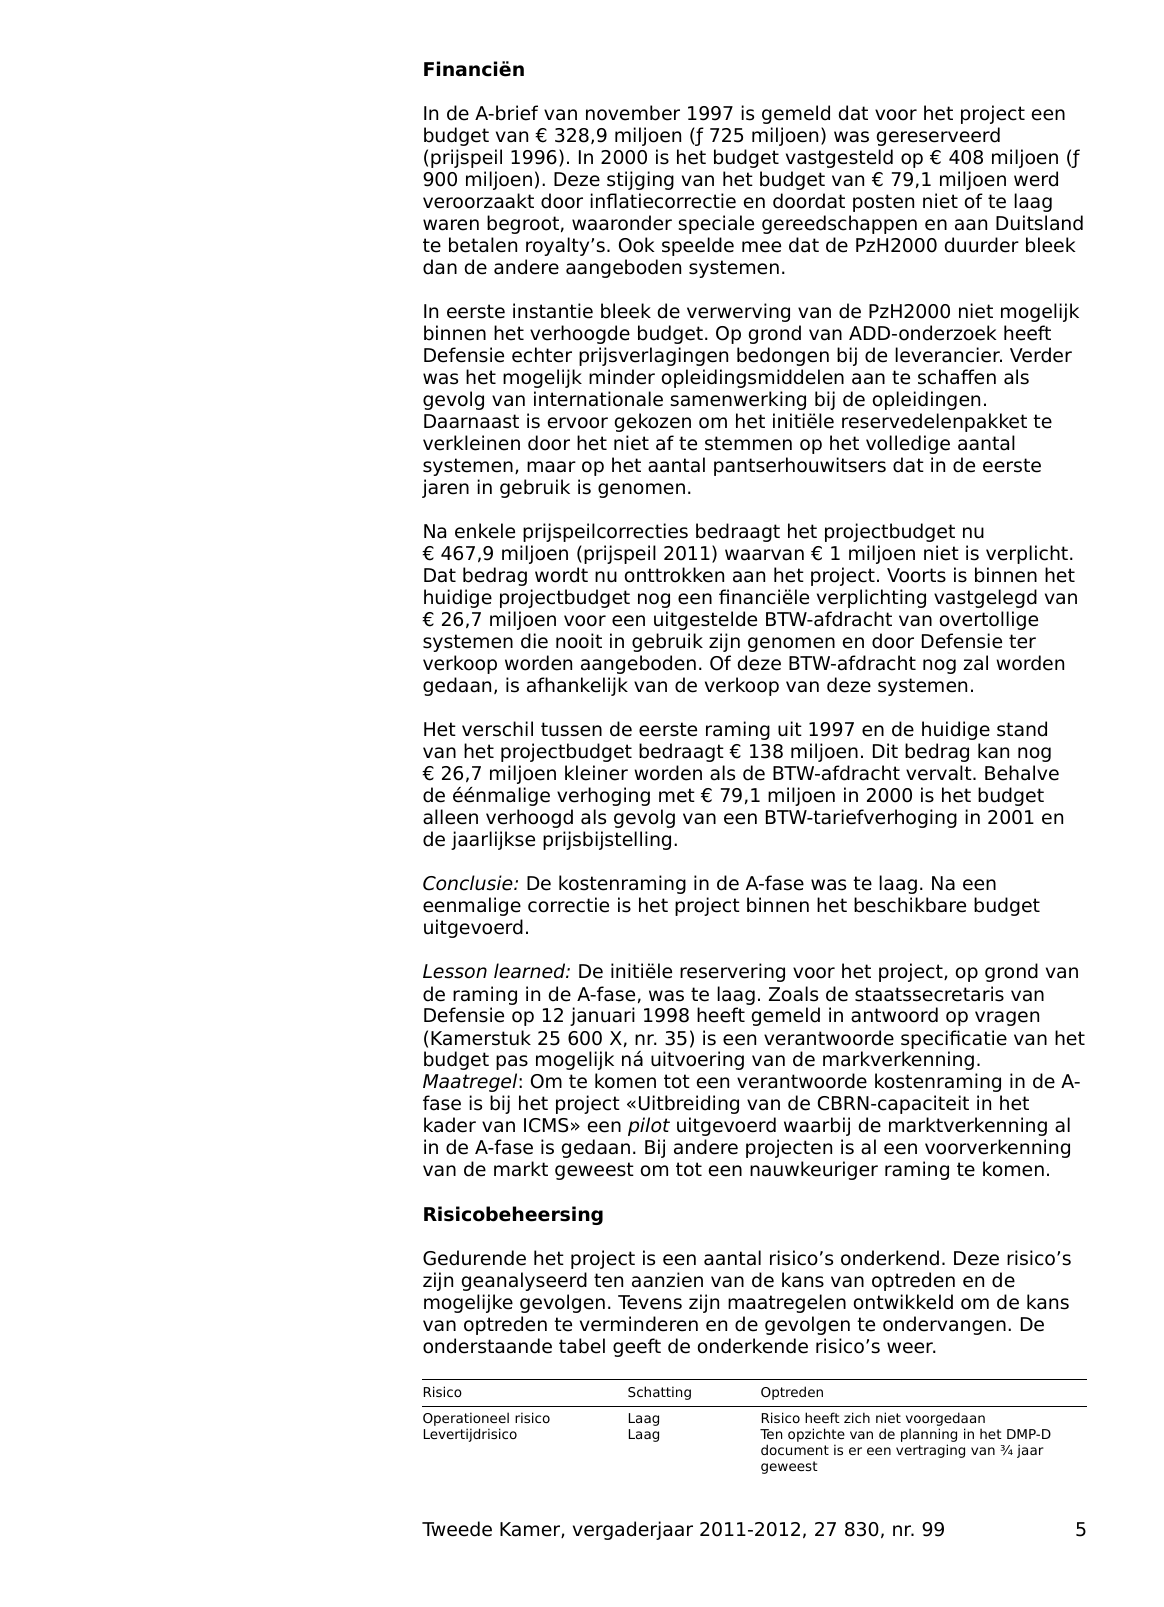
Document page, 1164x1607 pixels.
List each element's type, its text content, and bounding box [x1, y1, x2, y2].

table_cell Risico heeft zich niet voorgedaan [754, 1407, 1087, 1427]
table_cell Levertijdrisico [422, 1427, 622, 1474]
table_cell Ten opzichte van de planning in het DMP-D document is er een vertraging van ¾ jaar geweest [754, 1427, 1087, 1474]
table_cell Laag [622, 1427, 754, 1474]
text Gedurende het project is een aantal risico’s onderkend. Deze risico’s zijn geanalyseerd ten aanzien van de kans van optreden en de mogelijke gevolgen. Tevens zijn maatregelen ontwikkeld om de kans van optreden te verminderen en de gevolgen te ondervangen. De onderstaande tabel geeft de onderkende risico’s weer. [422, 1248, 1087, 1357]
text Na enkele prijspeilcorrecties bedraagt het projectbudget nu € 467,9 miljoen (prijspeil 2011) waarvan € 1 miljoen niet is verplicht. Dat bedrag wordt nu onttrokken aan het project. Voorts is binnen het huidige projectbudget nog een financiële verplichting vastgelegd van € 26,7 miljoen voor een uitgestelde BTW-afdracht van overtollige systemen die nooit in gebruik zijn genomen en door Defensie ter verkoop worden aangeboden. Of deze BTW-afdracht nog zal worden gedaan, is afhankelijk van de verkoop van deze systemen. [422, 521, 1087, 697]
subtitle Risicobeheersing [422, 1203, 1087, 1225]
table_header Schatting [622, 1380, 754, 1406]
text Lesson learned: De initiële reservering voor het project, op grond van de raming in de A-fase, was te laag. Zoals de staatssecretaris van Defensie op 12 januari 1998 heeft gemeld in antwoord op vragen (Kamerstuk 25 600 X, nr. 35) is een verantwoorde specificatie van het budget pas mogelijk ná uitvoering van de markverkenning. [422, 961, 1087, 1071]
table_header Optreden [754, 1380, 1087, 1406]
text Het verschil tussen de eerste raming uit 1997 en de huidige stand van het projectbudget bedraagt € 138 miljoen. Dit bedrag kan nog € 26,7 miljoen kleiner worden als de BTW-afdracht vervalt. Behalve de éénmalige verhoging met € 79,1 miljoen in 2000 is het budget alleen verhoogd als gevolg van een BTW-tariefverhoging in 2001 en de jaarlijkse prijsbijstelling. [422, 719, 1087, 851]
text In eerste instantie bleek de verwerving van de PzH2000 niet mogelijk binnen het verhoogde budget. Op grond van ADD-onderzoek heeft Defensie echter prijsverlagingen bedongen bij de leverancier. Verder was het mogelijk minder opleidingsmiddelen aan te schaffen als gevolg van internationale samenwerking bij de opleidingen. Daarnaast is ervoor gekozen om het initiële reservedelenpakket te verkleinen door het niet af te stemmen op het volledige aantal systemen, maar op het aantal pantserhouwitsers dat in de eerste jaren in gebruik is genomen. [422, 301, 1087, 499]
text Maatregel: Om te komen tot een verantwoorde kostenraming in de A-fase is bij het project «Uitbreiding van de CBRN-capaciteit in het kader van ICMS» een pilot uitgevoerd waarbij de marktverkenning al in de A-fase is gedaan. Bij andere projecten is al een voorverkenning van de markt geweest om tot een nauwkeuriger raming te komen. [422, 1071, 1087, 1181]
text Conclusie: De kostenraming in de A-fase was te laag. Na een eenmalige correctie is het project binnen het beschikbare budget uitgevoerd. [422, 873, 1087, 939]
table_cell Laag [622, 1407, 754, 1427]
table_header Risico [422, 1380, 622, 1406]
table_cell Operationeel risico [422, 1407, 622, 1427]
text In de A-brief van november 1997 is gemeld dat voor het project een budget van € 328,9 miljoen (ƒ 725 miljoen) was gereserveerd (prijspeil 1996). In 2000 is het budget vastgesteld op € 408 miljoen (ƒ 900 miljoen). Deze stijging van het budget van € 79,1 miljoen werd veroorzaakt door inflatiecorrectie en doordat posten niet of te laag waren begroot, waaronder speciale gereedschappen en aan Duitsland te betalen royalty’s. Ook speelde mee dat de PzH2000 duurder bleek dan de andere aangeboden systemen. [422, 103, 1087, 279]
subtitle Financiën [422, 59, 1087, 81]
